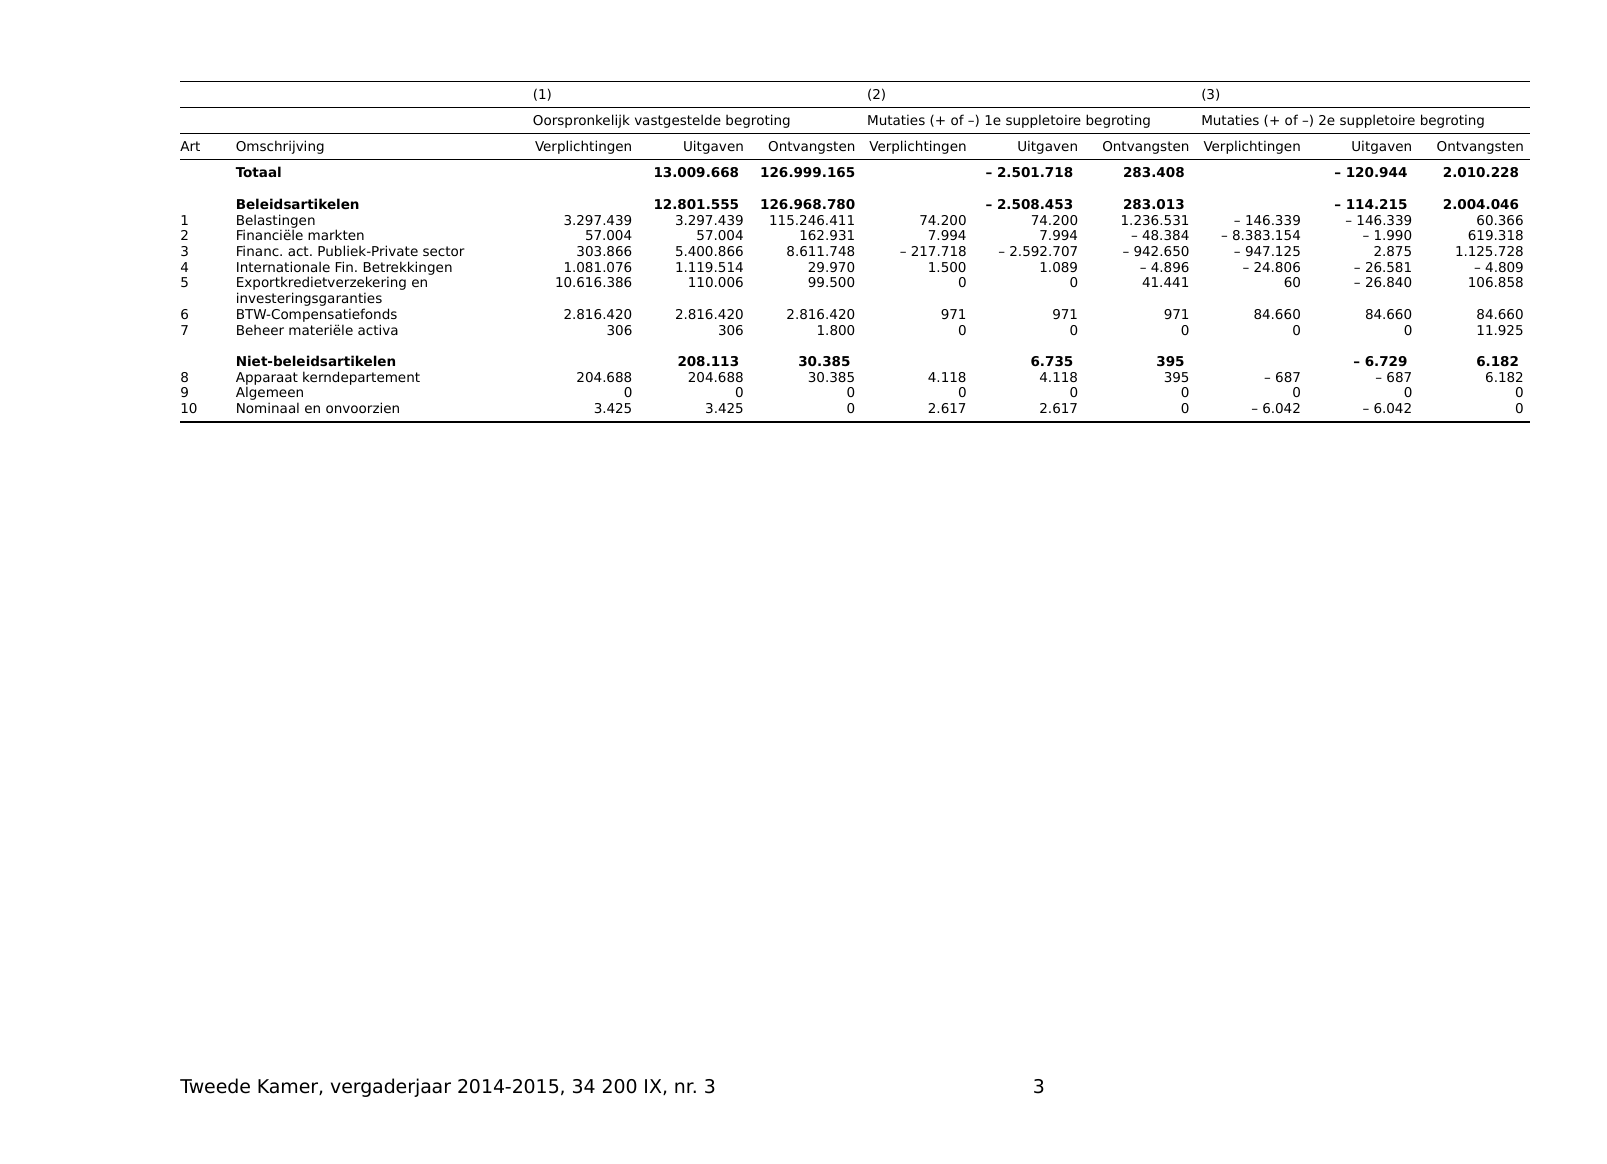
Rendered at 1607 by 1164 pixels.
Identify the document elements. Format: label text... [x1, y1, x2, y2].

table_cell [180, 354, 229, 369]
table_cell 2.010.228 [1418, 160, 1529, 181]
table_cell 13.009.668 [638, 160, 749, 181]
table_cell – 2.592.707 [972, 244, 1084, 259]
table_cell 84.660 [1418, 307, 1529, 322]
table_cell [638, 181, 749, 197]
table_cell [527, 181, 638, 197]
table_cell 12.801.555 [638, 197, 749, 212]
table_cell Verplichtingen [861, 134, 972, 159]
table_header (3) [1195, 82, 1529, 107]
table_cell – 120.944 [1307, 160, 1418, 181]
table_cell 0 [972, 323, 1084, 338]
table_cell 0 [861, 323, 972, 338]
table_cell Exportkredietverzekering en investeringsgaranties [230, 275, 527, 307]
table_cell 204.688 [638, 370, 749, 385]
table_cell – 687 [1195, 370, 1307, 385]
table_cell 7.994 [972, 228, 1084, 244]
table_cell [861, 338, 972, 354]
table_cell 0 [1418, 385, 1529, 401]
table_cell [638, 338, 749, 354]
table_cell 5.400.866 [638, 244, 749, 259]
table_cell 4 [180, 260, 229, 275]
table_cell 2.816.420 [527, 307, 638, 322]
table_cell 3.297.439 [527, 212, 638, 228]
table_cell Totaal [230, 160, 527, 181]
table_cell 74.200 [861, 212, 972, 228]
table_cell 10.616.386 [527, 275, 638, 307]
table_cell 0 [1084, 323, 1195, 338]
table_cell Verplichtingen [1195, 134, 1307, 159]
table_cell [861, 160, 972, 181]
table_cell 0 [750, 401, 861, 421]
table_cell 2.816.420 [638, 307, 749, 322]
table_cell 30.385 [750, 370, 861, 385]
table_cell [180, 160, 229, 181]
table_cell 0 [527, 385, 638, 401]
table_cell 6 [180, 307, 229, 322]
table_cell 208.113 [638, 354, 749, 369]
table_cell Beheer materiële activa [230, 323, 527, 338]
table_cell – 4.896 [1084, 260, 1195, 275]
table_cell 6.735 [972, 354, 1084, 369]
table_cell Verplichtingen [527, 134, 638, 159]
table_cell [527, 354, 638, 369]
table_cell 4.118 [861, 370, 972, 385]
table_cell – 114.215 [1307, 197, 1418, 212]
table_cell Uitgaven [638, 134, 749, 159]
table_cell 7.994 [861, 228, 972, 244]
table_cell [527, 338, 638, 354]
table_cell – 26.840 [1307, 275, 1418, 307]
table_cell 126.968.780 [750, 197, 861, 212]
table_cell Mutaties (+ of –) 2e suppletoire begroting [1195, 108, 1529, 133]
table_cell 0 [972, 385, 1084, 401]
table_cell [972, 181, 1084, 197]
table_cell 1.125.728 [1418, 244, 1529, 259]
table_cell Apparaat kerndepartement [230, 370, 527, 385]
table_cell 283.013 [1084, 197, 1195, 212]
table_cell – 2.508.453 [972, 197, 1084, 212]
table_cell Uitgaven [972, 134, 1084, 159]
table_cell [1195, 354, 1307, 369]
table_cell [861, 181, 972, 197]
table_cell – 1.990 [1307, 228, 1418, 244]
table_cell – 947.125 [1195, 244, 1307, 259]
table_cell 2.617 [861, 401, 972, 421]
table_cell 395 [1084, 354, 1195, 369]
table_cell 0 [1307, 385, 1418, 401]
table_cell [750, 338, 861, 354]
table_cell 0 [1084, 385, 1195, 401]
table_cell – 146.339 [1195, 212, 1307, 228]
table_cell – 146.339 [1307, 212, 1418, 228]
table_header [180, 82, 229, 107]
table_cell Financiële markten [230, 228, 527, 244]
table_cell 2.617 [972, 401, 1084, 421]
table_cell 115.246.411 [750, 212, 861, 228]
table_cell 11.925 [1418, 323, 1529, 338]
table_cell Internationale Fin. Betrekkingen [230, 260, 527, 275]
table_cell [1195, 197, 1307, 212]
table_cell 0 [1307, 323, 1418, 338]
table_cell [972, 338, 1084, 354]
table_cell 0 [638, 385, 749, 401]
table_cell 1.081.076 [527, 260, 638, 275]
table_cell Mutaties (+ of –) 1e suppletoire begroting [861, 108, 1195, 133]
table_cell 306 [527, 323, 638, 338]
table_cell Niet-beleidsartikelen [230, 354, 527, 369]
table_cell – 6.042 [1195, 401, 1307, 421]
table_cell Algemeen [230, 385, 527, 401]
table_cell [1084, 181, 1195, 197]
table_cell 3.425 [638, 401, 749, 421]
table_cell [230, 181, 527, 197]
table_cell 971 [972, 307, 1084, 322]
table_cell 84.660 [1307, 307, 1418, 322]
table_cell 0 [1084, 401, 1195, 421]
table_cell 619.318 [1418, 228, 1529, 244]
table_cell 306 [638, 323, 749, 338]
table_cell 971 [861, 307, 972, 322]
table_cell 6.182 [1418, 354, 1529, 369]
table_cell 1.236.531 [1084, 212, 1195, 228]
table_cell 204.688 [527, 370, 638, 385]
table_header (1) [527, 82, 861, 107]
table_cell 5 [180, 275, 229, 307]
table_cell 1.800 [750, 323, 861, 338]
table_cell 3.297.439 [638, 212, 749, 228]
table_cell 30.385 [750, 354, 861, 369]
table_cell 2.816.420 [750, 307, 861, 322]
table_cell 0 [972, 275, 1084, 307]
table_cell [527, 197, 638, 212]
table_cell [180, 108, 229, 133]
table_cell 1.500 [861, 260, 972, 275]
table_cell [1084, 338, 1195, 354]
table_cell [861, 197, 972, 212]
table_cell Ontvangsten [750, 134, 861, 159]
table_cell 3 [180, 244, 229, 259]
table_cell 60 [1195, 275, 1307, 307]
table_cell 0 [1195, 323, 1307, 338]
table_cell 9 [180, 385, 229, 401]
table_cell Beleidsartikelen [230, 197, 527, 212]
table_cell 0 [861, 385, 972, 401]
table_cell [1195, 181, 1307, 197]
table_cell 2 [180, 228, 229, 244]
table_cell – 217.718 [861, 244, 972, 259]
table_cell 106.858 [1418, 275, 1529, 307]
table_cell [861, 354, 972, 369]
table_cell – 942.650 [1084, 244, 1195, 259]
table_cell 7 [180, 323, 229, 338]
table_cell 110.006 [638, 275, 749, 307]
table_header [230, 82, 527, 107]
table_cell 0 [1195, 385, 1307, 401]
table_cell [1418, 181, 1529, 197]
table_cell Art [180, 134, 229, 159]
table_cell – 6.729 [1307, 354, 1418, 369]
table_cell Oorspronkelijk vastgestelde begroting [527, 108, 861, 133]
table_cell 971 [1084, 307, 1195, 322]
table_cell 8 [180, 370, 229, 385]
table_cell 283.408 [1084, 160, 1195, 181]
table_cell Uitgaven [1307, 134, 1418, 159]
table_cell 57.004 [527, 228, 638, 244]
table_cell 3.425 [527, 401, 638, 421]
table_cell [527, 160, 638, 181]
table_cell 29.970 [750, 260, 861, 275]
table_cell 99.500 [750, 275, 861, 307]
table_cell Ontvangsten [1418, 134, 1529, 159]
table_cell Omschrijving [230, 134, 527, 159]
table_cell [750, 181, 861, 197]
table_cell 0 [861, 275, 972, 307]
table_cell 1.089 [972, 260, 1084, 275]
table_cell 4.118 [972, 370, 1084, 385]
table_cell – 4.809 [1418, 260, 1529, 275]
table_cell – 6.042 [1307, 401, 1418, 421]
table_cell Financ. act. Publiek-Private sector [230, 244, 527, 259]
table_cell 1.119.514 [638, 260, 749, 275]
table_cell [1307, 338, 1418, 354]
table_cell Belastingen [230, 212, 527, 228]
table_cell 1 [180, 212, 229, 228]
table_cell 6.182 [1418, 370, 1529, 385]
table_cell [1418, 338, 1529, 354]
table_cell – 24.806 [1195, 260, 1307, 275]
table_cell 395 [1084, 370, 1195, 385]
table_cell 126.999.165 [750, 160, 861, 181]
table_cell 303.866 [527, 244, 638, 259]
table_cell BTW-Compensatiefonds [230, 307, 527, 322]
table_cell 74.200 [972, 212, 1084, 228]
table_cell 0 [750, 385, 861, 401]
table_cell – 8.383.154 [1195, 228, 1307, 244]
table_cell – 2.501.718 [972, 160, 1084, 181]
table_cell 8.611.748 [750, 244, 861, 259]
table_cell 2.875 [1307, 244, 1418, 259]
table_cell 162.931 [750, 228, 861, 244]
table_cell [230, 108, 527, 133]
table_cell 10 [180, 401, 229, 421]
table_cell [1195, 338, 1307, 354]
table_cell 0 [1418, 401, 1529, 421]
table_cell [230, 338, 527, 354]
table_cell 84.660 [1195, 307, 1307, 322]
table_cell 41.441 [1084, 275, 1195, 307]
table_cell Nominaal en onvoorzien [230, 401, 527, 421]
table_cell [180, 338, 229, 354]
table_cell 2.004.046 [1418, 197, 1529, 212]
table_cell 57.004 [638, 228, 749, 244]
table_cell – 26.581 [1307, 260, 1418, 275]
table_cell [180, 197, 229, 212]
table_header (2) [861, 82, 1195, 107]
table_cell Ontvangsten [1084, 134, 1195, 159]
table_cell 60.366 [1418, 212, 1529, 228]
table_cell – 687 [1307, 370, 1418, 385]
table_cell [1195, 160, 1307, 181]
table_cell [1307, 181, 1418, 197]
table_cell – 48.384 [1084, 228, 1195, 244]
table_cell [180, 181, 229, 197]
